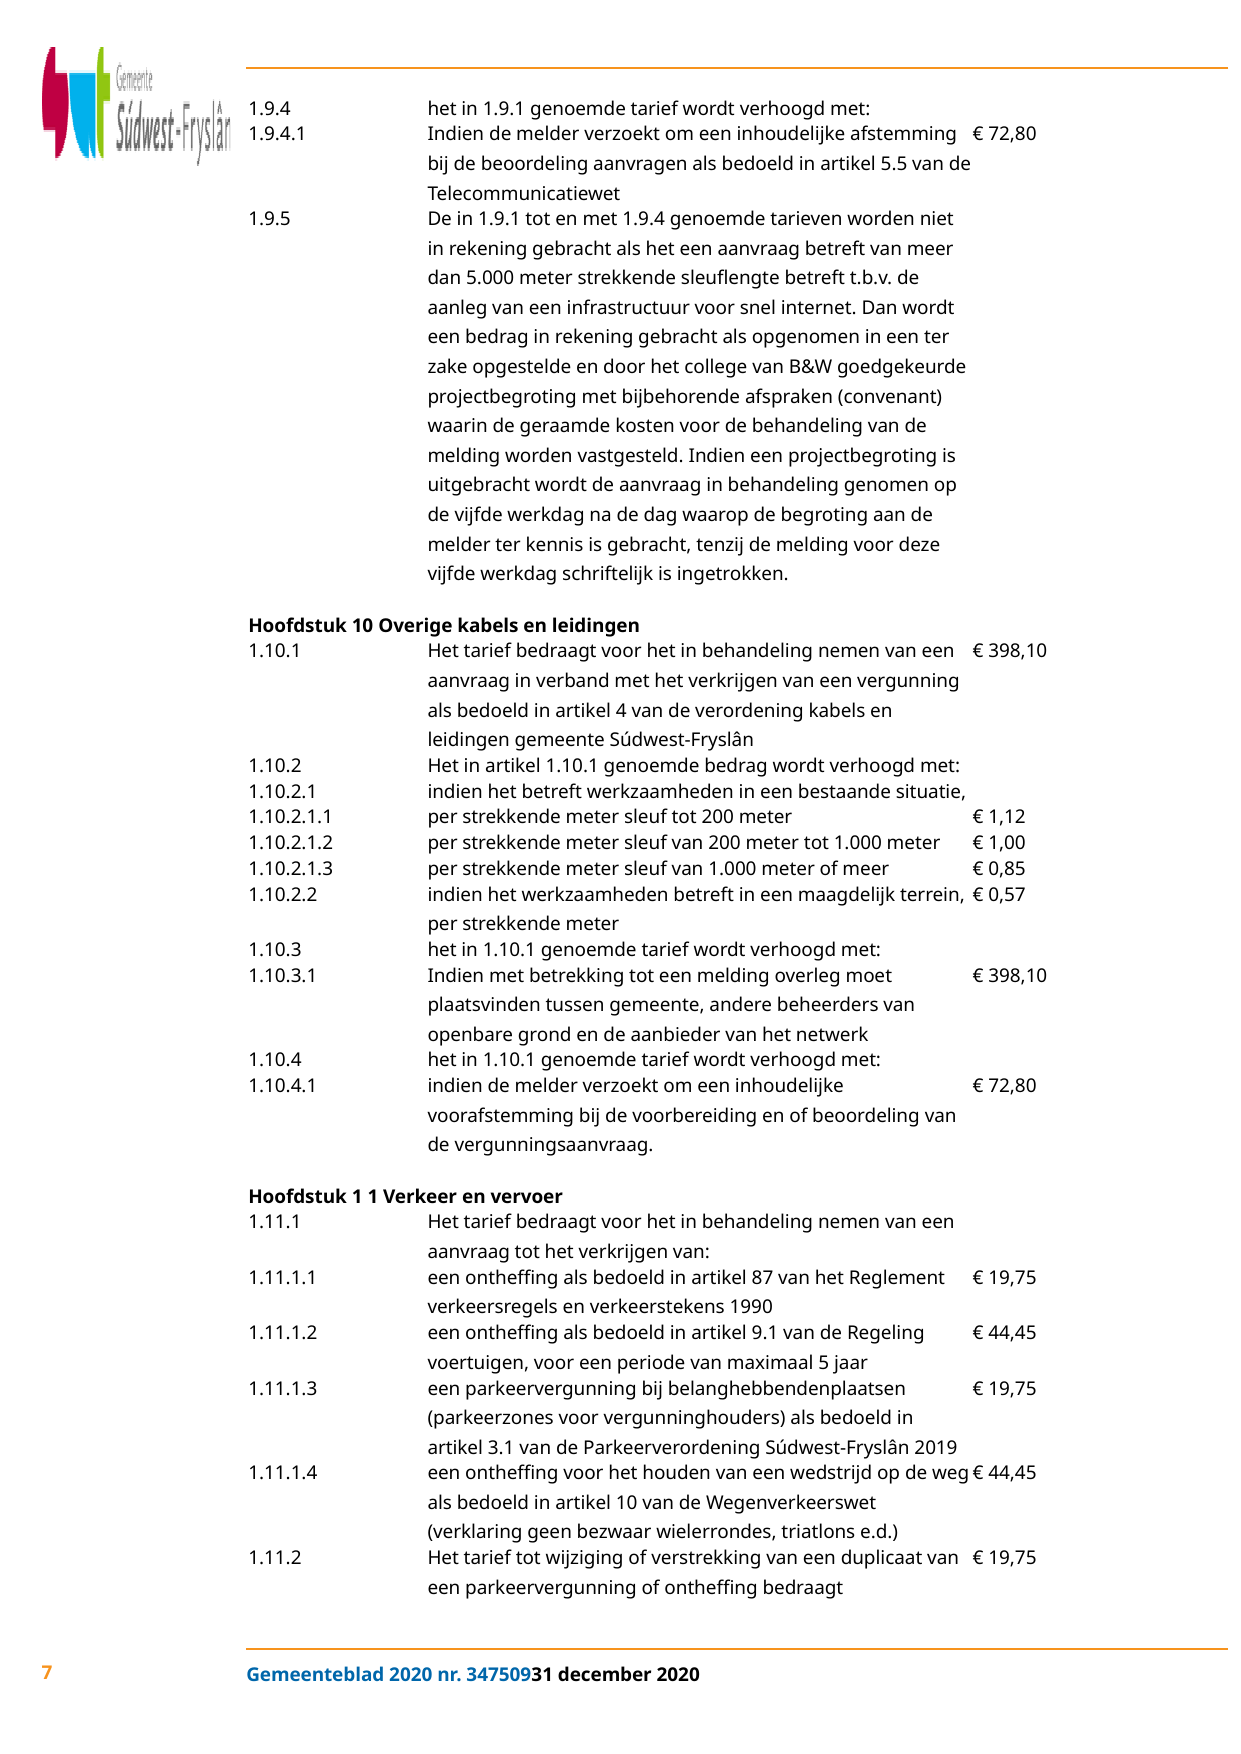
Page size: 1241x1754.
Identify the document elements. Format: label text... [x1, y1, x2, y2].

table_cell een ontheffing als bedoeld in artikel 87 van het Reglement verkeersregels en verkeerstekens 1990 [427, 1264, 972, 1319]
table_cell 1.11.1.1 [248, 1264, 427, 1319]
table_cell 1.11.2 [248, 1545, 427, 1600]
table_cell € 0,85 [973, 855, 1152, 881]
table_cell per strekkende meter sleuf van 1.000 meter of meer [427, 855, 972, 881]
table_cell [248, 586, 427, 612]
table_cell 1.10.2.1.1 [248, 804, 427, 829]
table_cell Hoofdstuk 10 Overige kabels en leidingen [248, 612, 1152, 638]
table_cell Indien de melder verzoekt om een inhoudelijke afstemming bij de beoordeling aanvragen als bedoeld in artikel 5.5 van de Telecommunicatiewet [427, 121, 972, 205]
table_cell [973, 936, 1152, 962]
table_cell 1.9.4.1 [248, 121, 427, 205]
table_cell 1.10.4.1 [248, 1073, 427, 1157]
table_cell het in 1.10.1 genoemde tarief wordt verhoogd met: [427, 1047, 972, 1072]
table_cell € 19,75 [973, 1264, 1152, 1319]
table_cell 1.11.1 [248, 1209, 427, 1264]
table_cell per strekkende meter sleuf tot 200 meter [427, 804, 972, 829]
table_cell € 1,12 [973, 804, 1152, 829]
table_cell [973, 1047, 1152, 1072]
table_cell Het tarief bedraagt voor het in behandeling nemen van een aanvraag in verband met het verkrijgen van een vergunning als bedoeld in artikel 4 van de verordening kabels en leidingen gemeente Súdwest-Fryslân [427, 638, 972, 752]
table_cell 1.10.2.1.3 [248, 855, 427, 881]
table_cell indien het betreft werkzaamheden in een bestaande situatie, [427, 778, 972, 803]
table_cell 1.10.2.2 [248, 881, 427, 936]
table_cell 1.10.3 [248, 936, 427, 962]
table_cell [248, 1157, 427, 1183]
table_cell 1.10.2.1 [248, 778, 427, 803]
table_cell Het in artikel 1.10.1 genoemde bedrag wordt verhoogd met: [427, 752, 972, 778]
table_cell een ontheffing als bedoeld in artikel 9.1 van de Regeling voertuigen, voor een periode van maximaal 5 jaar [427, 1319, 972, 1375]
table_cell € 44,45 [973, 1319, 1152, 1375]
table_cell De in 1.9.1 tot en met 1.9.4 genoemde tarieven worden niet in rekening gebracht als het een aanvraag betreft van meer dan 5.000 meter strekkende sleuflengte betreft t.b.v. de aanleg van een infrastructuur voor snel internet. Dan wordt een bedrag in rekening gebracht als opgenomen in een ter zake opgestelde en door het college van B&W goedgekeurde projectbegroting met bijbehorende afspraken (convenant) waarin de geraamde kosten voor de behandeling van de melding worden vastgesteld. Indien een projectbegroting is uitgebracht wordt de aanvraag in behandeling genomen op de vijfde werkdag na de dag waarop de begroting aan de melder ter kennis is gebracht, tenzij de melding voor deze vijfde werkdag schriftelijk is ingetrokken. [427, 205, 972, 586]
table_cell 1.9.4 [248, 95, 427, 121]
table_cell [973, 778, 1152, 803]
table_cell € 1,00 [973, 829, 1152, 855]
table_cell het in 1.10.1 genoemde tarief wordt verhoogd met: [427, 936, 972, 962]
table_cell 1.10.2.1.2 [248, 829, 427, 855]
table_cell 1.11.1.3 [248, 1375, 427, 1459]
table_cell 1.11.1.2 [248, 1319, 427, 1375]
table_cell 1.11.1.4 [248, 1460, 427, 1544]
table_cell € 19,75 [973, 1545, 1152, 1600]
table_cell Het tarief tot wijziging of verstrekking van een duplicaat van een parkeervergunning of ontheffing bedraagt [427, 1545, 972, 1600]
table_cell [427, 586, 972, 612]
table_cell Indien met betrekking tot een melding overleg moet plaatsvinden tussen gemeente, andere beheerders van openbare grond en de aanbieder van het netwerk [427, 962, 972, 1047]
table_cell [973, 1209, 1152, 1264]
table_cell € 72,80 [973, 121, 1152, 205]
table_cell een parkeervergunning bij belanghebbendenplaatsen (parkeerzones voor vergunninghouders) als bedoeld in artikel 3.1 van de Parkeerverordening Súdwest-Fryslân 2019 [427, 1375, 972, 1459]
table_cell [973, 586, 1152, 612]
table_cell 1.10.1 [248, 638, 427, 752]
picture [41, 47, 231, 172]
table_cell het in 1.9.1 genoemde tarief wordt verhoogd met: [427, 95, 972, 121]
table_cell € 0,57 [973, 881, 1152, 936]
table_cell € 398,10 [973, 962, 1152, 1047]
table_cell een ontheffing voor het houden van een wedstrijd op de weg als bedoeld in artikel 10 van de Wegenverkeerswet (verklaring geen bezwaar wielerrondes, triatlons e.d.) [427, 1460, 972, 1544]
table_cell per strekkende meter sleuf van 200 meter tot 1.000 meter [427, 829, 972, 855]
table_cell [973, 752, 1152, 778]
table_cell [427, 1157, 972, 1183]
table_cell 1.9.5 [248, 205, 427, 586]
table_cell 1.10.3.1 [248, 962, 427, 1047]
table_cell € 19,75 [973, 1375, 1152, 1459]
table_cell Het tarief bedraagt voor het in behandeling nemen van een aanvraag tot het verkrijgen van: [427, 1209, 972, 1264]
table_cell [973, 1157, 1152, 1183]
table_cell € 72,80 [973, 1073, 1152, 1157]
table_cell 1.10.4 [248, 1047, 427, 1072]
table_cell indien de melder verzoekt om een inhoudelijke voorafstemming bij de voorbereiding en of beoordeling van de vergunningsaanvraag. [427, 1073, 972, 1157]
table_cell [973, 205, 1152, 586]
table_cell [973, 95, 1152, 121]
table_cell indien het werkzaamheden betreft in een maagdelijk terrein, per strekkende meter [427, 881, 972, 936]
table_cell € 44,45 [973, 1460, 1152, 1544]
table_cell 1.10.2 [248, 752, 427, 778]
table_cell € 398,10 [973, 638, 1152, 752]
table_cell Hoofdstuk 1 1 Verkeer en vervoer [248, 1183, 1152, 1209]
